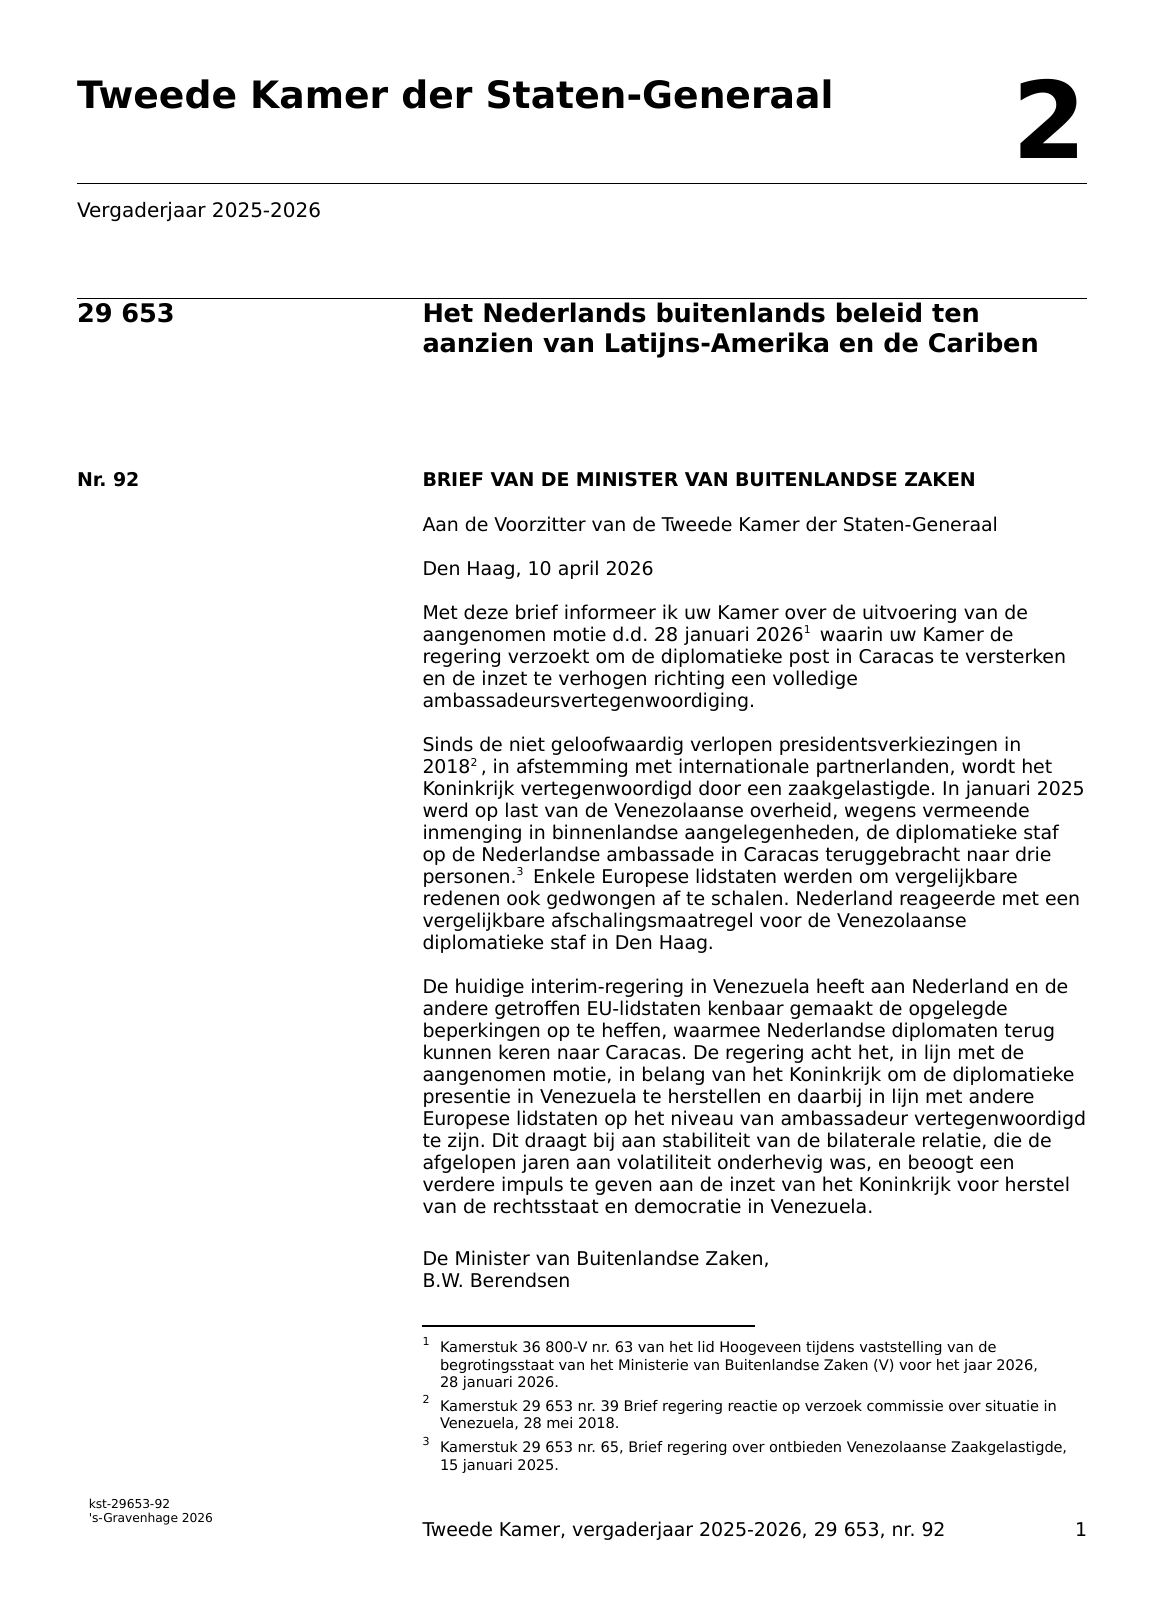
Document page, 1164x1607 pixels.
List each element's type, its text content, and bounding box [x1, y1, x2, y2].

text Kamerstuk 29 653 nr. 65, Brief regering over ontbieden Venezolaanse Zaakgelastigde, 15 januari 2025. [422, 1435, 1087, 1474]
text Kamerstuk 29 653 nr. 39 Brief regering reactie op verzoek commissie over situatie in Venezuela, 28 mei 2018. [422, 1393, 1087, 1432]
text De Minister van Buitenlandse Zaken, B.W. Berendsen [422, 1248, 1087, 1292]
text Den Haag, 10 april 2026 [422, 558, 1087, 580]
table_header Tweede Kamer der Staten-Generaal [77, 59, 886, 183]
subtitle 29 653 Het Nederlands buitenlands beleid ten aanzien van Latijns-Amerika en de Cariben [77, 299, 1087, 358]
text Kamerstuk 36 800-V nr. 63 van het lid Hoogeveen tijdens vaststelling van de begrotingsstaat van het Ministerie van Buitenlandse Zaken (V) voor het jaar 2026, 28 januari 2026. [422, 1335, 1087, 1391]
table_cell Vergaderjaar 2025-2026 [77, 184, 1087, 298]
subtitle Nr. 92 BRIEF VAN DE MINISTER VAN BUITENLANDSE ZAKEN [77, 469, 1087, 491]
text De huidige interim-regering in Venezuela heeft aan Nederland en de andere getroffen EU-lidstaten kenbaar gemaakt de opgelegde beperkingen op te heffen, waarmee Nederlandse diplomaten terug kunnen keren naar Caracas. De regering acht het, in lijn met de aangenomen motie, in belang van het Koninkrijk om de diplomatieke presentie in Venezuela te herstellen en daarbij in lijn met andere Europese lidstaten op het niveau van ambassadeur vertegenwoordigd te zijn. Dit draagt bij aan stabiliteit van de bilaterale relatie, die de afgelopen jaren aan volatiliteit onderhevig was, en beoogt een verdere impuls te geven aan de inzet van het Koninkrijk voor herstel van de rechtsstaat en democratie in Venezuela. [422, 976, 1087, 1218]
text Aan de Voorzitter van de Tweede Kamer der Staten-Generaal [422, 513, 1087, 536]
text Met deze brief informeer ik uw Kamer over de uitvoering van de aangenomen motie d.d. 28 januari 2026 waarin uw Kamer de regering verzoekt om de diplomatieke post in Caracas te versterken en de inzet te verhogen richting een volledige ambassadeursvertegenwoordiging. [422, 602, 1087, 712]
text 's-Gravenhage 2026 [88, 1511, 323, 1525]
text kst-29653-92 [88, 1497, 323, 1511]
table_header 2 [886, 59, 1087, 183]
text Sinds de niet geloofwaardig verlopen presidentsverkiezingen in 2018, in afstemming met internationale partnerlanden, wordt het Koninkrijk vertegenwoordigd door een zaakgelastigde. In januari 2025 werd op last van de Venezolaanse overheid, wegens vermeende inmenging in binnenlandse aangelegenheden, de diplomatieke staf op de Nederlandse ambassade in Caracas teruggebracht naar drie personen. Enkele Europese lidstaten werden om vergelijkbare redenen ook gedwongen af te schalen. Nederland reageerde met een vergelijkbare afschalingsmaatregel voor de Venezolaanse diplomatieke staf in Den Haag. [422, 734, 1087, 954]
